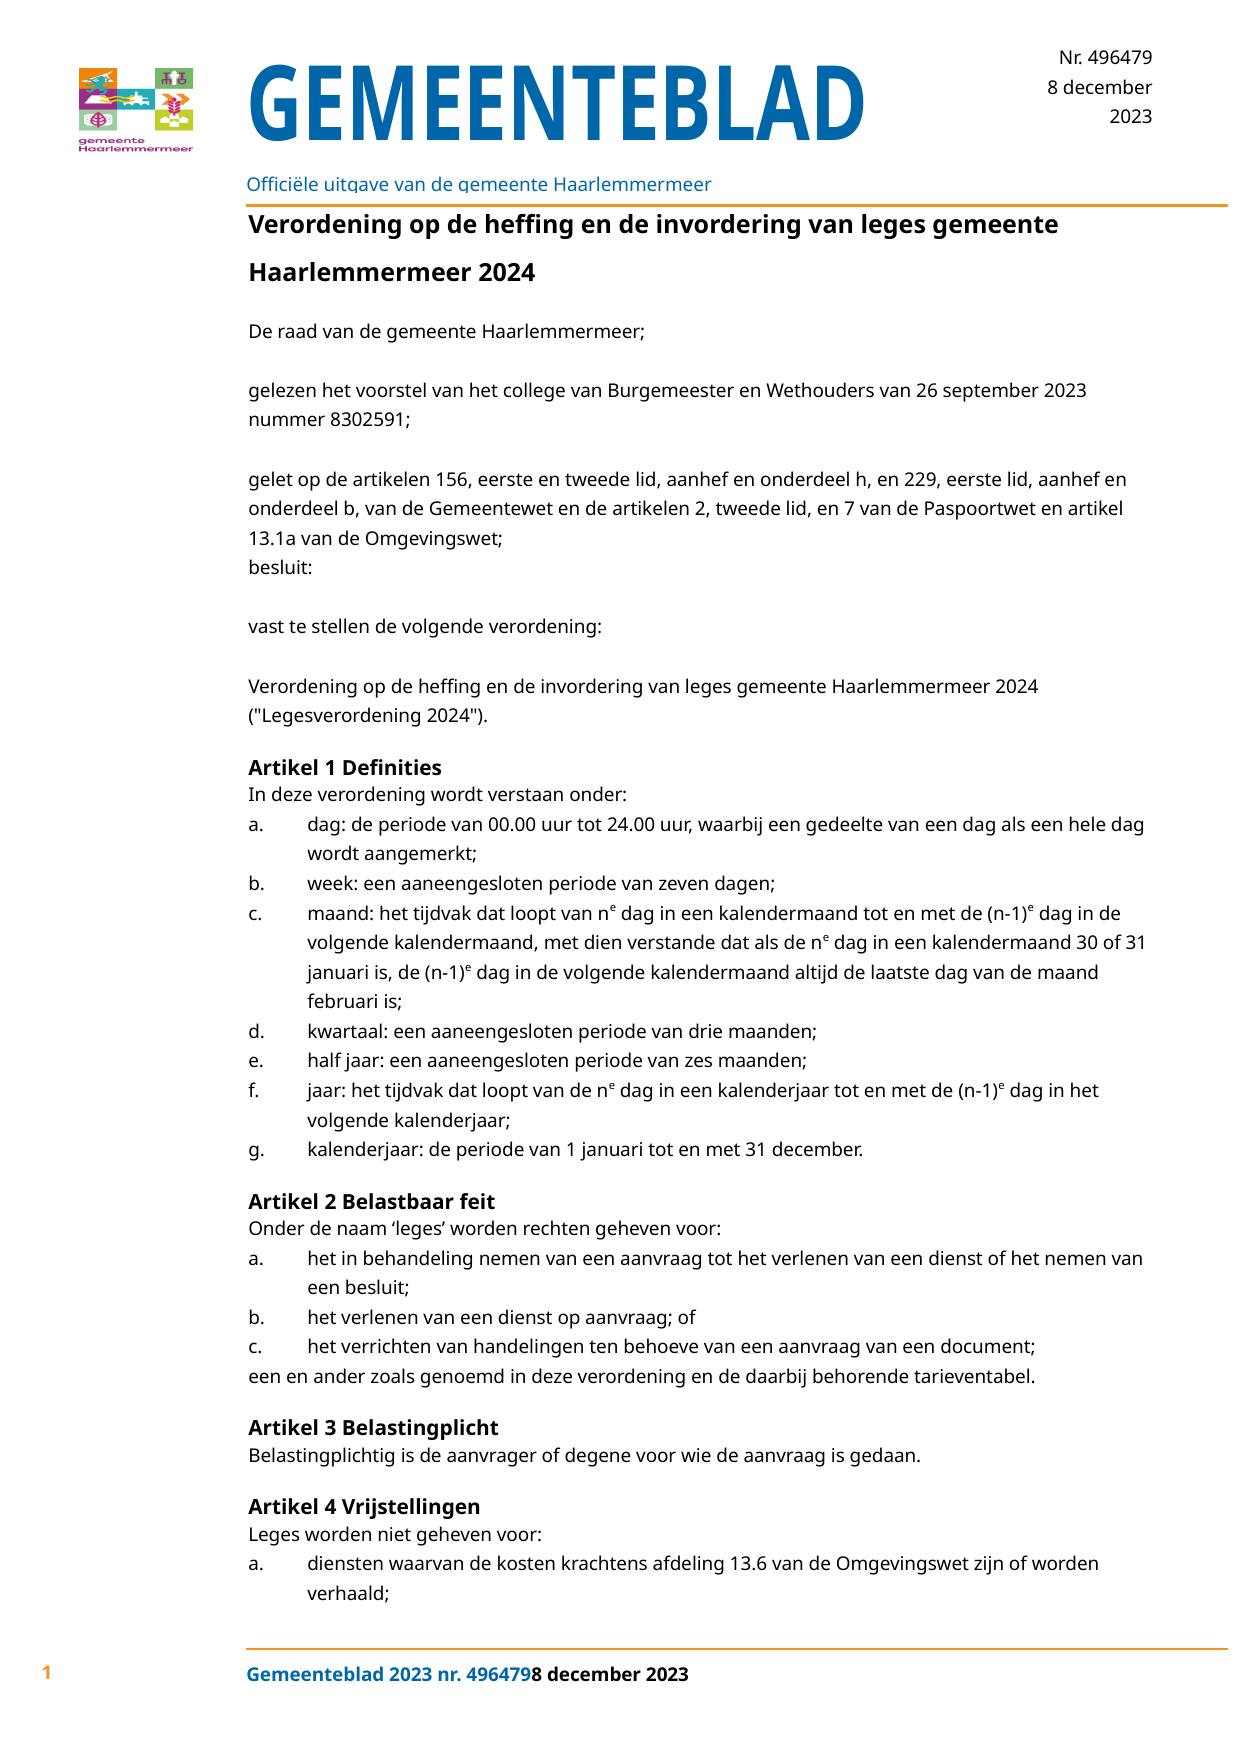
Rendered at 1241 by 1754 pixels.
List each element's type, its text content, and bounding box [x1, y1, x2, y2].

text In deze verordening wordt verstaan onder: [248, 781, 1152, 807]
text vast te stellen de volgende verordening: [248, 614, 1152, 639]
list het in behandeling nemen van een aanvraag tot het verlenen van een dienst of het nemen van een besluit; [248, 1245, 1152, 1300]
text gelet op de artikelen 156, eerste en tweede lid, aanhef en onderdeel h, en 229, eerste lid, aanhef en onderdeel b, van de Gemeentewet en de artikelen 2, tweede lid, en 7 van de Paspoortwet en artikel 13.1a van de Omgevingswet; [248, 466, 1152, 551]
text Artikel 3 Belastingplicht [248, 1413, 1152, 1442]
list maand: het tijdvak dat loopt van ne dag in een kalendermaand tot en met de (n-1)e dag in de volgende kalendermaand, met dien verstande dat als de ne dag in een kalendermaand 30 of 31 januari is, de (n-1)e dag in de volgende kalendermaand altijd de laatste dag van de maand februari is; [248, 900, 1152, 1014]
text Artikel 2 Belastbaar feit [248, 1187, 1152, 1215]
text een en ander zoals genoemd in deze verordening en de daarbij behorende tarieventabel. [248, 1363, 1152, 1389]
text Belastingplichtig is de aanvrager of degene voor wie de aanvraag is gedaan. [248, 1442, 1152, 1468]
list jaar: het tijdvak dat loopt van de ne dag in een kalenderjaar tot en met de (n-1)e dag in het volgende kalenderjaar; [248, 1077, 1152, 1132]
list half jaar: een aaneengesloten periode van zes maanden; [248, 1048, 1152, 1073]
list het verlenen van een dienst op aanvraag; of [248, 1304, 1152, 1330]
text Artikel 1 Definities [248, 753, 1152, 781]
list diensten waarvan de kosten krachtens afdeling 13.6 van de Omgevingswet zijn of worden verhaald; [248, 1550, 1152, 1606]
text Onder de naam ‘leges’ worden rechten geheven voor: [248, 1215, 1152, 1241]
list kalenderjaar: de periode van 1 januari tot en met 31 december. [248, 1136, 1152, 1162]
text gelezen het voorstel van het college van Burgemeester en Wethouders van 26 september 2023 nummer 8302591; [248, 377, 1152, 432]
text besluit: [248, 554, 1152, 580]
text De raad van de gemeente Haarlemmermeer; [248, 318, 1152, 344]
list dag: de periode van 00.00 uur tot 24.00 uur, waarbij een gedeelte van een dag als een hele dag wordt aangemerkt; [248, 811, 1152, 866]
text Leges worden niet geheven voor: [248, 1521, 1152, 1547]
list kwartaal: een aaneengesloten periode van drie maanden; [248, 1018, 1152, 1044]
text Artikel 4 Vrijstellingen [248, 1492, 1152, 1521]
picture [41, 47, 231, 172]
text Verordening op de heffing en de invordering van leges gemeente Haarlemmermeer 2024 [248, 207, 1152, 288]
list week: een aaneengesloten periode van zeven dagen; [248, 870, 1152, 896]
text Verordening op de heffing en de invordering van leges gemeente Haarlemmermeer 2024 ("Legesverordening 2024"). [248, 673, 1152, 728]
list het verrichten van handelingen ten behoeve van een aanvraag van een document; [248, 1333, 1152, 1359]
